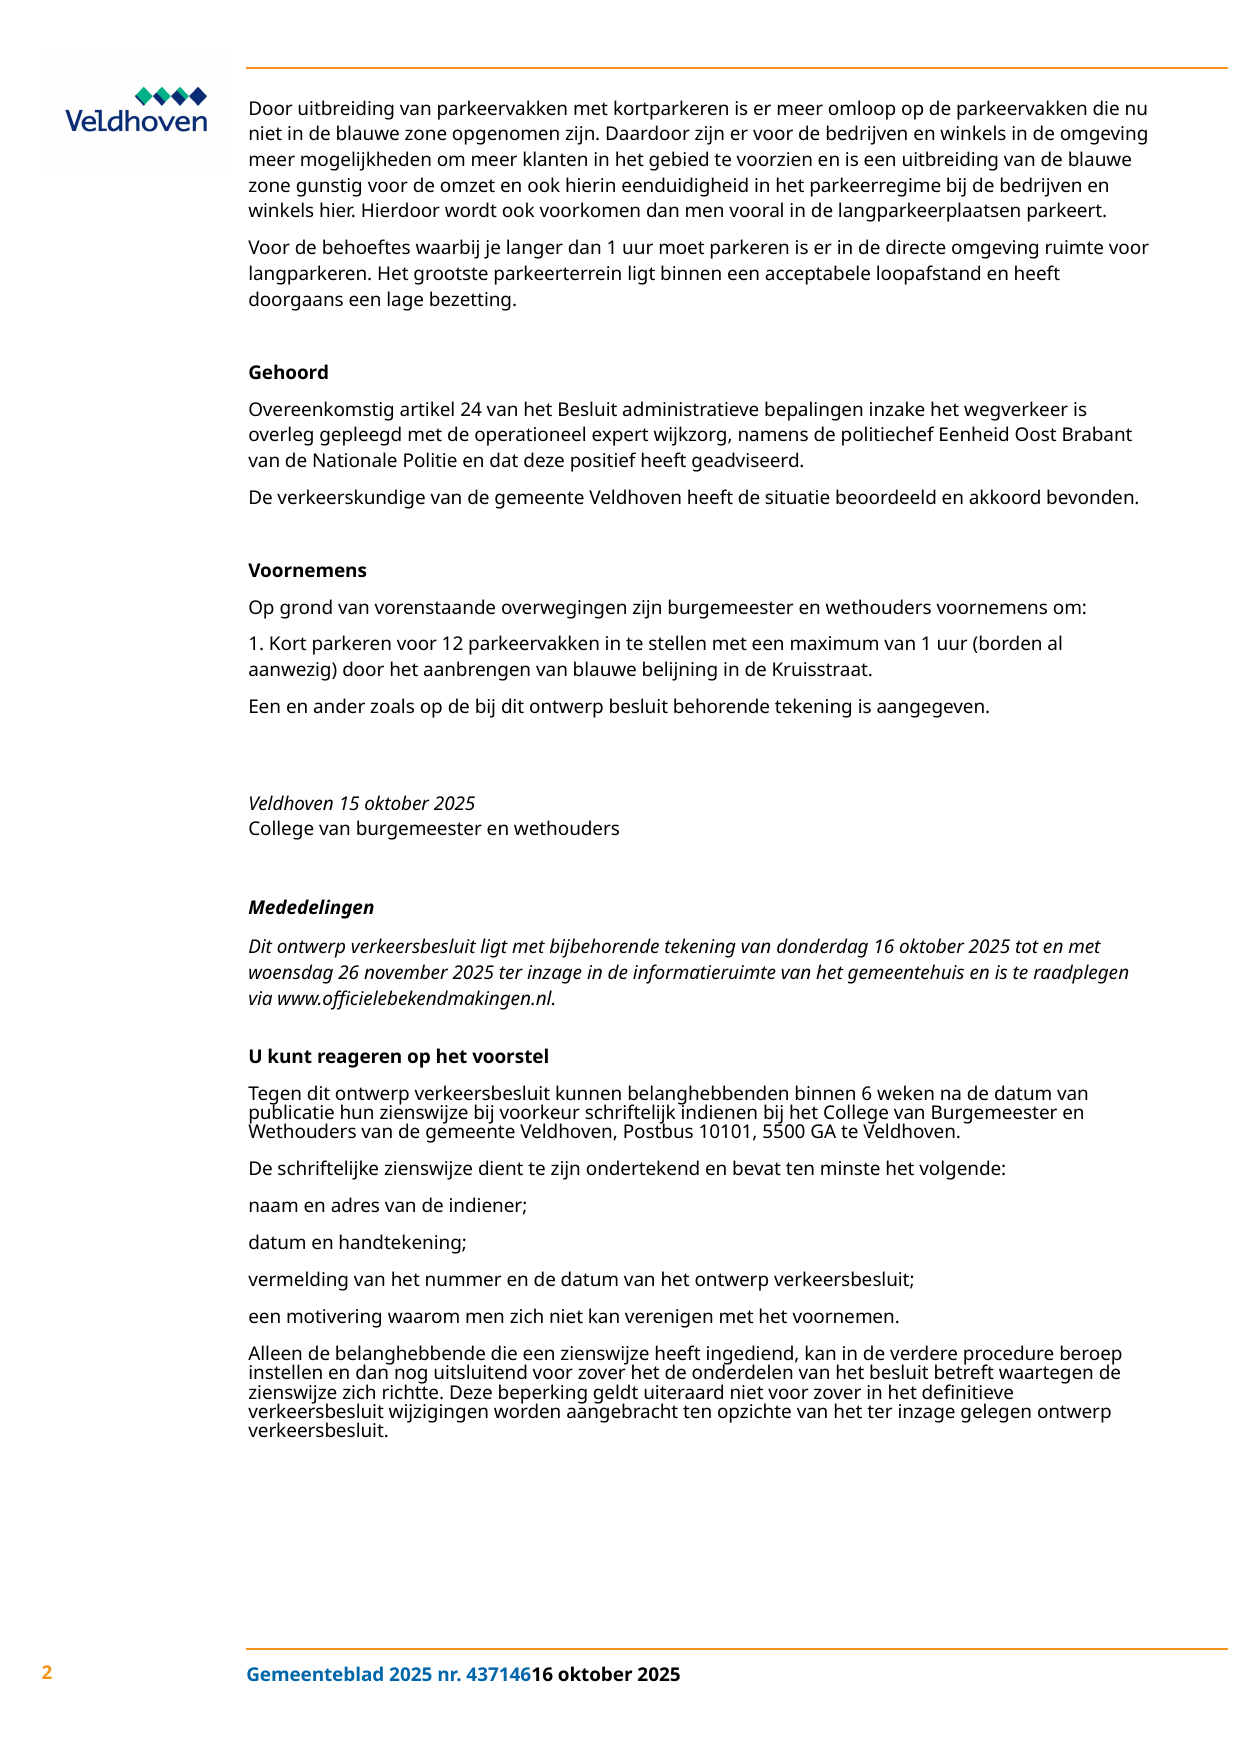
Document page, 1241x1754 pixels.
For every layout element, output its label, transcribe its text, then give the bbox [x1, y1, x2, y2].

text De schriftelijke zienswijze dient te zijn ondertekend en bevat ten minste het volgende: [248, 1160, 1152, 1179]
text Veldhoven 15 oktober 2025 [248, 790, 1152, 816]
text Tegen dit ontwerp verkeersbesluit kunnen belanghebbenden binnen 6 weken na de datum van publicatie hun zienswijze bij voorkeur schriftelijk indienen bij het College van Burgemeester en Wethouders van de gemeente Veldhoven, Postbus 10101, 5500 GA te Veldhoven. [248, 1085, 1152, 1142]
text 1. Kort parkeren voor 12 parkeervakken in te stellen met een maximum van 1 uur (borden al aanwezig) door het aanbrengen van blauwe belijning in de Kruisstraat. [248, 631, 1152, 682]
text vermelding van het nummer en de datum van het ontwerp verkeersbesluit; [248, 1271, 1152, 1290]
text datum en handtekening; [248, 1234, 1152, 1253]
picture [41, 47, 231, 172]
text College van burgemeester en wethouders [248, 816, 1152, 841]
text Door uitbreiding van parkeervakken met kortparkeren is er meer omloop op de parkeervakken die nu niet in de blauwe zone opgenomen zijn. Daardoor zijn er voor de bedrijven en winkels in de omgeving meer mogelijkheden om meer klanten in het gebied te voorzien en is een uitbreiding van de blauwe zone gunstig voor de omzet en ook hierin eenduidigheid in het parkeerregime bij de bedrijven en winkels hier. Hierdoor wordt ook voorkomen dan men vooral in de langparkeerplaatsen parkeert. [248, 95, 1152, 223]
text Gehoord [248, 359, 1152, 385]
text Overeenkomstig artikel 24 van het Besluit administratieve bepalingen inzake het wegverkeer is overleg gepleegd met de operationeel expert wijkzorg, namens de politiechef Eenheid Oost Brabant van de Nationale Politie en dat deze positief heeft geadviseerd. [248, 396, 1152, 473]
text Dit ontwerp verkeersbesluit ligt met bijbehorende tekening van donderdag 16 oktober 2025 tot en met woensdag 26 november 2025 ter inzage in de informatieruimte van het gemeentehuis en is te raadplegen via www.officielebekendmakingen.nl. [248, 933, 1152, 1011]
text naam en adres van de indiener; [248, 1197, 1152, 1216]
text U kunt reageren op het voorstel [248, 1048, 1152, 1067]
text Mededelingen [248, 894, 1152, 920]
text Voornemens [248, 557, 1152, 583]
text Een en ander zoals op de bij dit ontwerp besluit behorende tekening is aangegeven. [248, 693, 1152, 719]
text Voor de behoeftes waarbij je langer dan 1 uur moet parkeren is er in de directe omgeving ruimte voor langparkeren. Het grootste parkeerterrein ligt binnen een acceptabele loopafstand en heeft doorgaans een lage bezetting. [248, 234, 1152, 312]
text een motivering waarom men zich niet kan verenigen met het voornemen. [248, 1308, 1152, 1327]
text De verkeerskundige van de gemeente Veldhoven heeft de situatie beoordeeld en akkoord bevonden. [248, 484, 1152, 510]
text Alleen de belanghebbende die een zienswijze heeft ingediend, kan in de verdere procedure beroep instellen en dan nog uitsluitend voor zover het de onderdelen van het besluit betreft waartegen de zienswijze zich richtte. Deze beperking geldt uiteraard niet voor zover in het definitieve verkeersbesluit wijzigingen worden aangebracht ten opzichte van het ter inzage gelegen ontwerp verkeersbesluit. [248, 1345, 1152, 1441]
text Op grond van vorenstaande overwegingen zijn burgemeester en wethouders voornemens om: [248, 594, 1152, 620]
